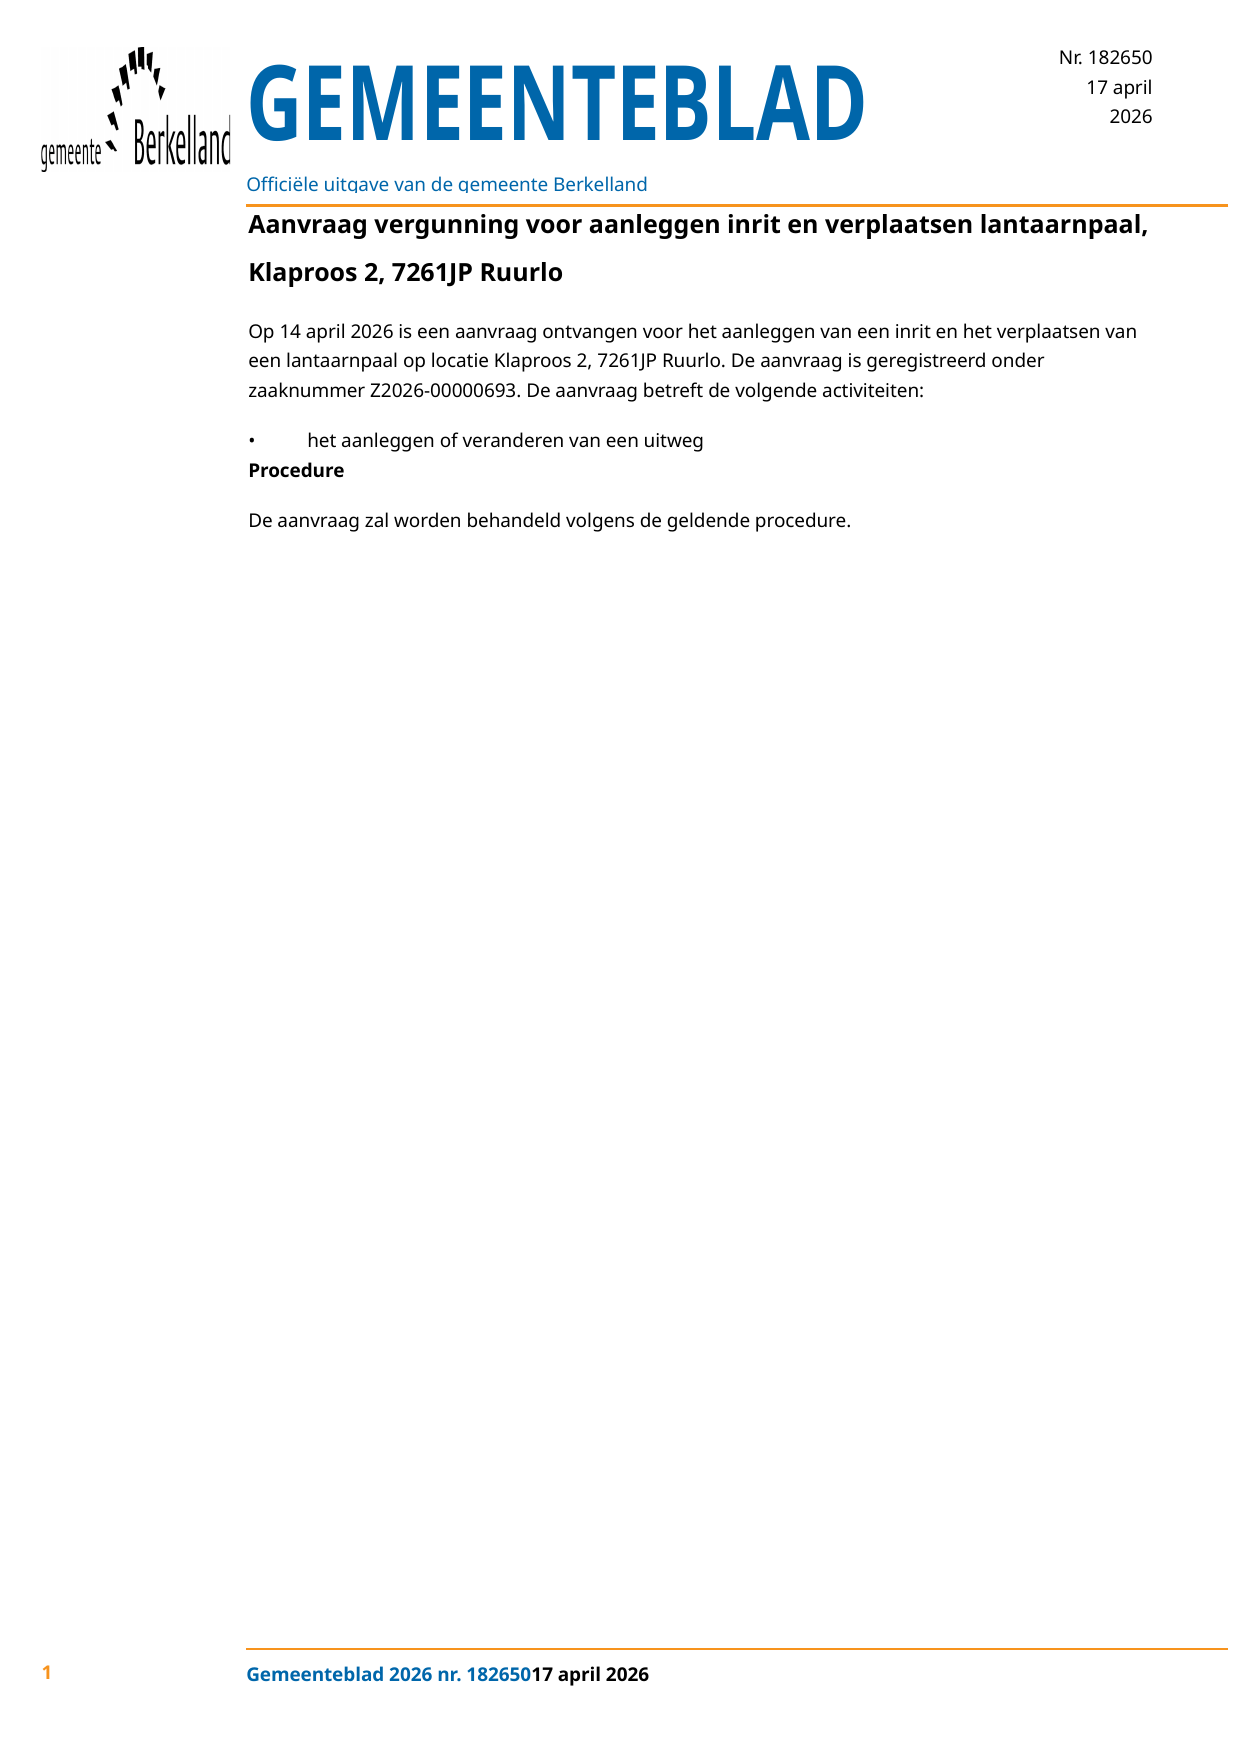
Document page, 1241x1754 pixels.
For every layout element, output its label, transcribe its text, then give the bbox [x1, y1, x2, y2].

text Op 14 april 2026 is een aanvraag ontvangen voor het aanleggen van een inrit en het verplaatsen van een lantaarnpaal op locatie Klaproos 2, 7261JP Ruurlo. De aanvraag is geregistreerd onder zaaknummer Z2026-00000693. De aanvraag betreft de volgende activiteiten: [248, 318, 1152, 403]
text De aanvraag zal worden behandeld volgens de geldende procedure. [248, 507, 1152, 533]
picture [41, 47, 231, 172]
list het aanleggen of veranderen van een uitweg [248, 427, 1152, 453]
text Aanvraag vergunning voor aanleggen inrit en verplaatsen lantaarnpaal, Klaproos 2, 7261JP Ruurlo [248, 207, 1152, 288]
text Procedure [248, 457, 1152, 483]
